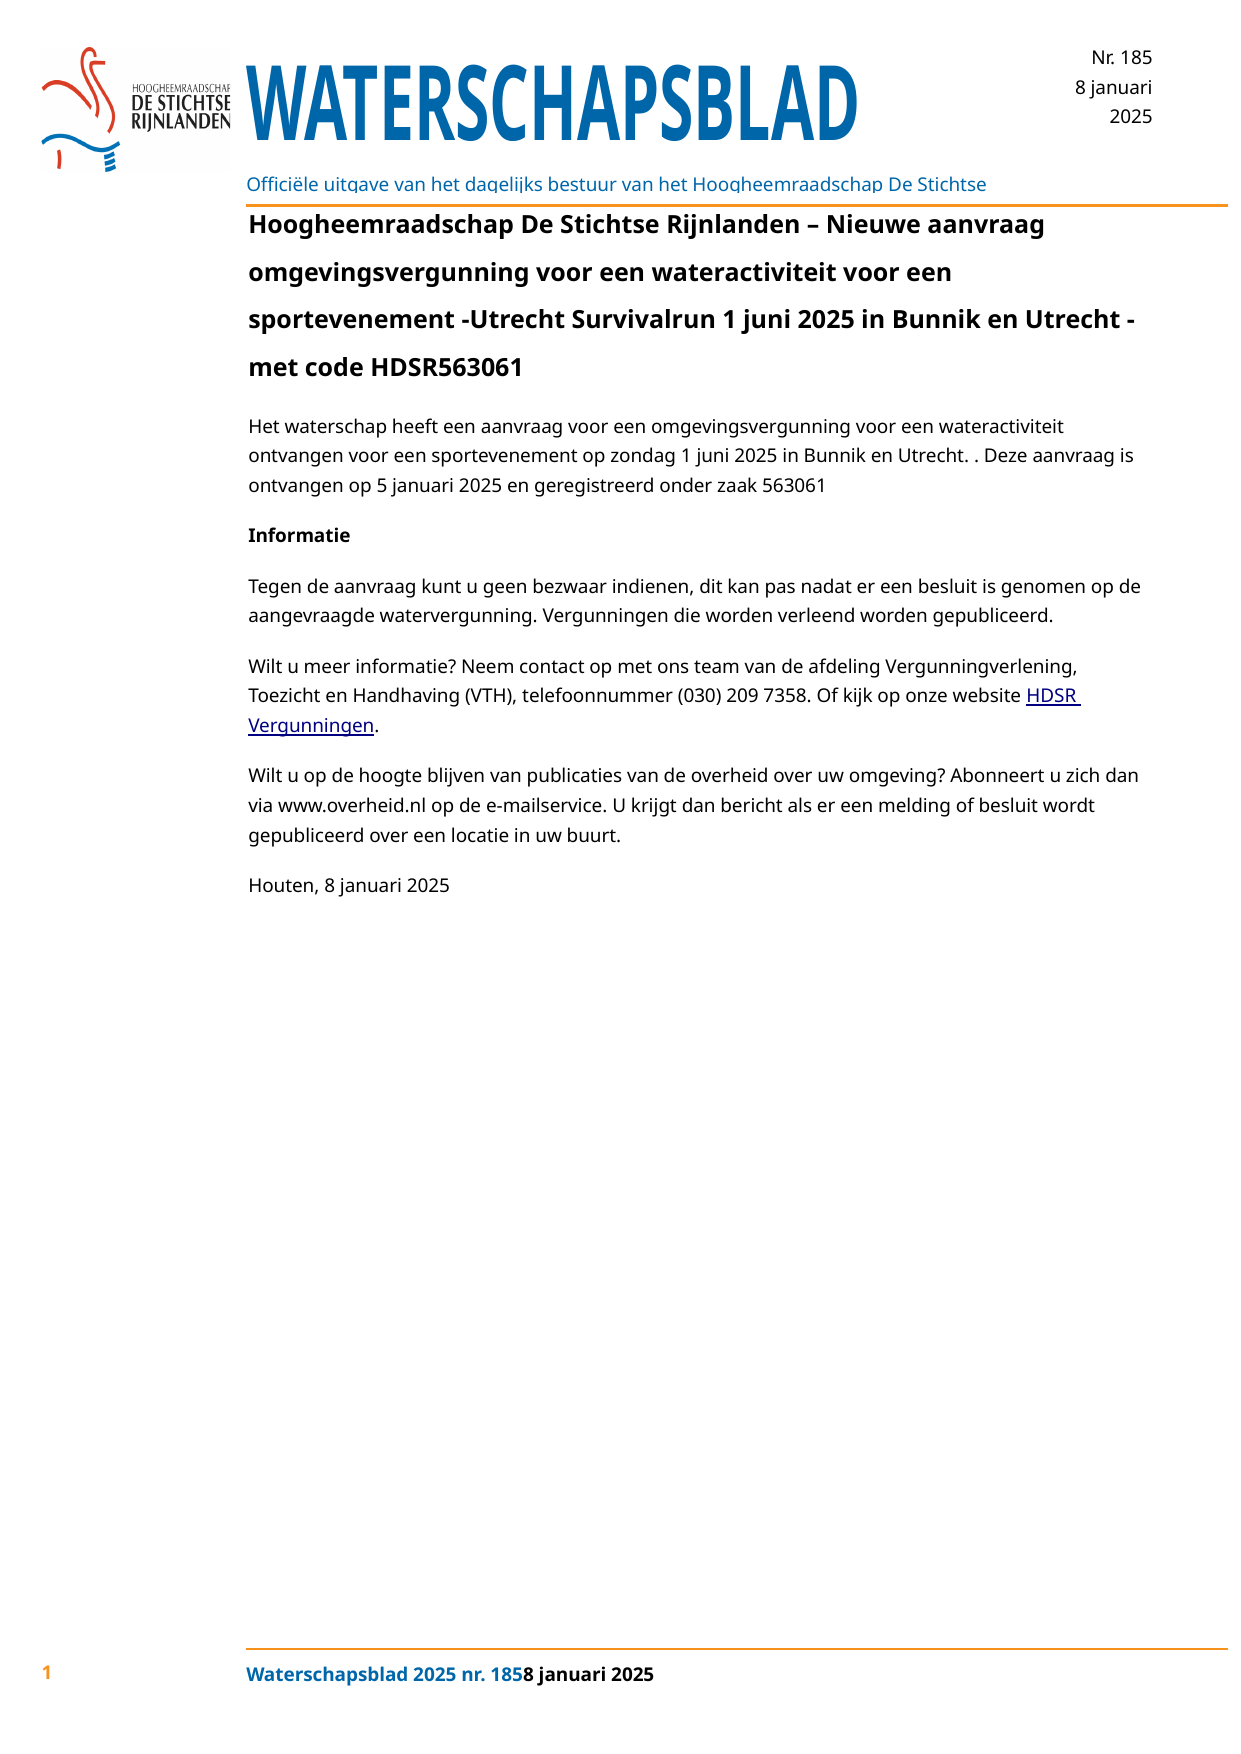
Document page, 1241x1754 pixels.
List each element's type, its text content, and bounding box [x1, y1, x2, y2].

text Informatie [248, 523, 1152, 548]
picture [41, 47, 231, 172]
text Wilt u op de hoogte blijven van publicaties van de overheid over uw omgeving? Abonneert u zich dan via www.overheid.nl op de e-mailservice. U krijgt dan bericht als er een melding of besluit wordt gepubliceerd over een locatie in uw buurt. [248, 763, 1152, 848]
text Hoogheemraadschap De Stichtse Rijnlanden – Nieuwe aanvraag omgevingsvergunning voor een wateractiviteit voor een sportevenement -Utrecht Survivalrun 1 juni 2025 in Bunnik en Utrecht - met code HDSR563061 [248, 207, 1152, 384]
text Tegen de aanvraag kunt u geen bezwaar indienen, dit kan pas nadat er een besluit is genomen op de aangevraagde watervergunning. Vergunningen die worden verleend worden gepubliceerd. [248, 573, 1152, 628]
text Het waterschap heeft een aanvraag voor een omgevingsvergunning voor een wateractiviteit ontvangen voor een sportevenement op zondag 1 juni 2025 in Bunnik en Utrecht. . Deze aanvraag is ontvangen op 5 januari 2025 en geregistreerd onder zaak 563061 [248, 413, 1152, 498]
text Houten, 8 januari 2025 [248, 872, 1152, 898]
text Wilt u meer informatie? Neem contact op met ons team van de afdeling Vergunningverlening, Toezicht en Handhaving (VTH), telefoonnummer (030) 209 7358. Of kijk op onze website HDSR Vergunningen. [248, 653, 1152, 738]
